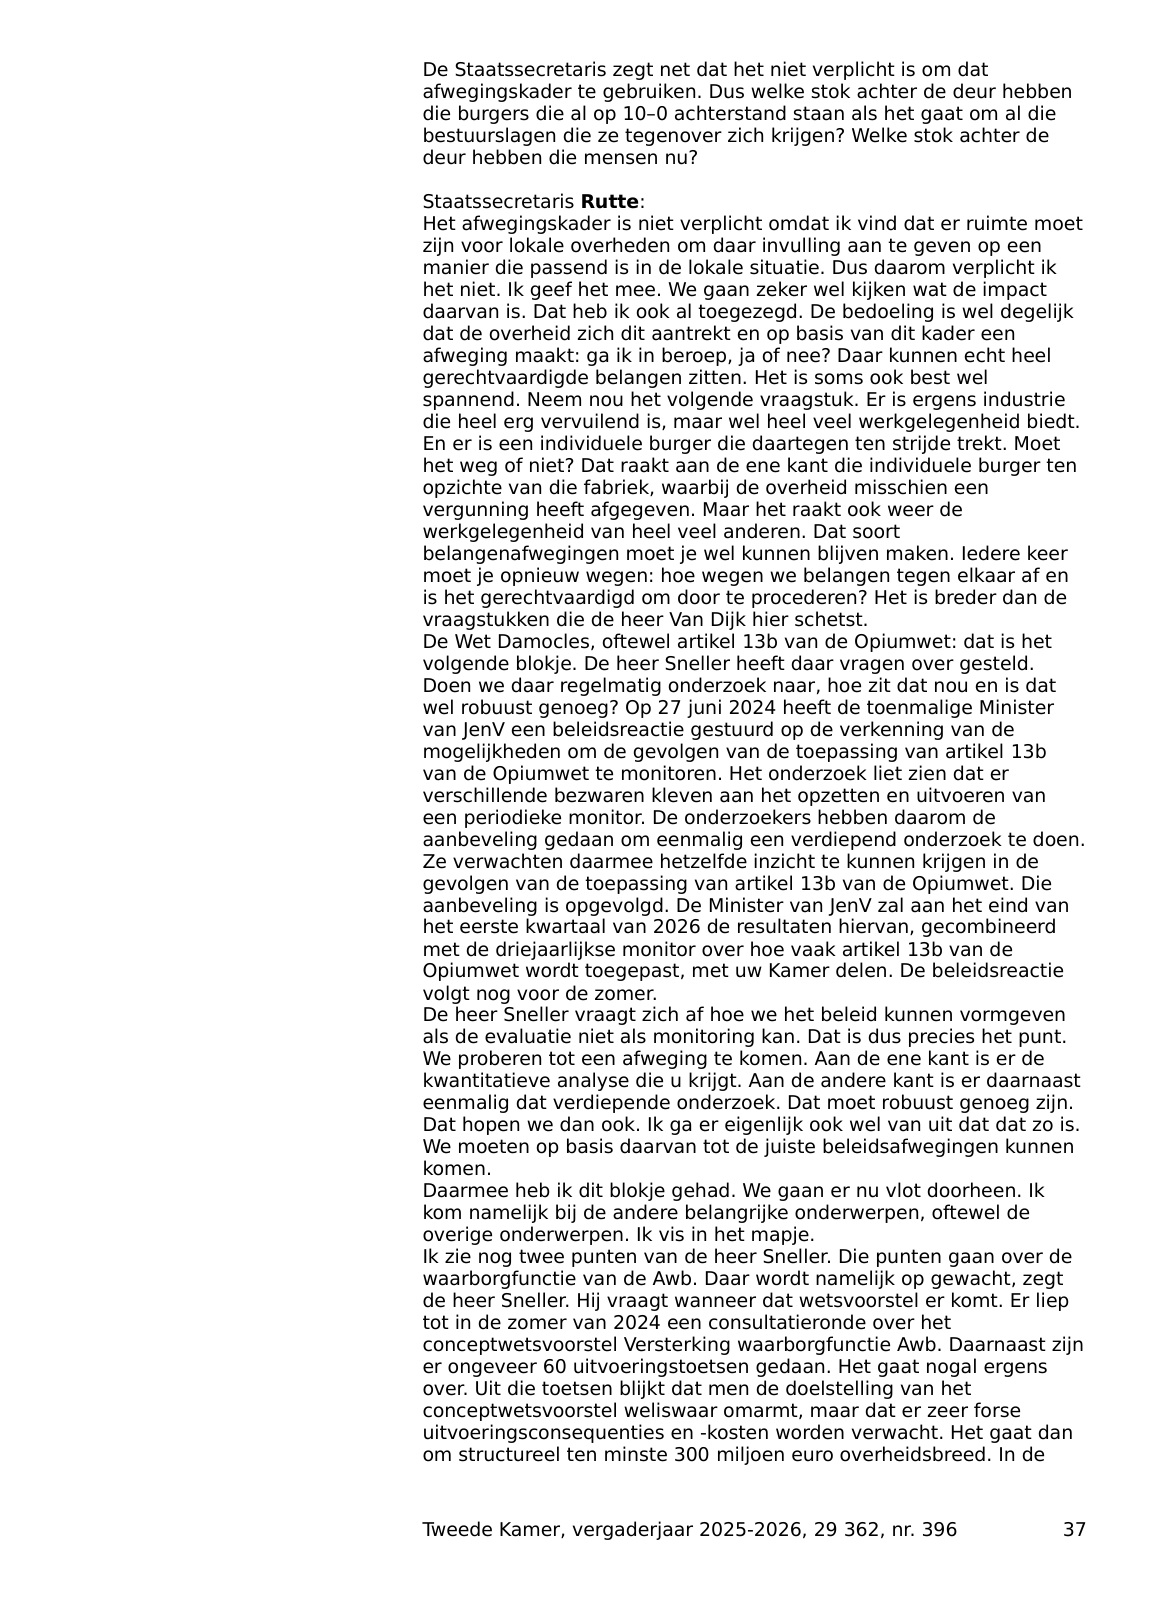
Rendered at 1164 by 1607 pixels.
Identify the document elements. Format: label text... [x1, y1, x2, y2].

text Ik zie nog twee punten van de heer Sneller. Die punten gaan over de waarborgfunctie van de Awb. Daar wordt namelijk op gewacht, zegt de heer Sneller. Hij vraagt wanneer dat wetsvoorstel er komt. Er liep tot in de zomer van 2024 een consultatieronde over het conceptwetsvoorstel Versterking waarborgfunctie Awb. Daarnaast zijn er ongeveer 60 uitvoeringstoetsen gedaan. Het gaat nogal ergens over. Uit die toetsen blijkt dat men de doelstelling van het conceptwetsvoorstel weliswaar omarmt, maar dat er zeer forse uitvoeringsconsequenties en -kosten worden verwacht. Het gaat dan om structureel ten minste 300 miljoen euro overheidsbreed. In de [422, 1246, 1087, 1466]
text De heer Sneller vraagt zich af hoe we het beleid kunnen vormgeven als de evaluatie niet als monitoring kan. Dat is dus precies het punt. We proberen tot een afweging te komen. Aan de ene kant is er de kwantitatieve analyse die u krijgt. Aan de andere kant is er daarnaast eenmalig dat verdiepende onderzoek. Dat moet robuust genoeg zijn. Dat hopen we dan ook. Ik ga er eigenlijk ook wel van uit dat dat zo is. We moeten op basis daarvan tot de juiste beleidsafwegingen kunnen komen. [422, 1004, 1087, 1180]
text De Wet Damocles, oftewel artikel 13b van de Opiumwet: dat is het volgende blokje. De heer Sneller heeft daar vragen over gesteld. Doen we daar regelmatig onderzoek naar, hoe zit dat nou en is dat wel robuust genoeg? Op 27 juni 2024 heeft de toenmalige Minister van JenV een beleidsreactie gestuurd op de verkenning van de mogelijkheden om de gevolgen van de toepassing van artikel 13b van de Opiumwet te monitoren. Het onderzoek liet zien dat er verschillende bezwaren kleven aan het opzetten en uitvoeren van een periodieke monitor. De onderzoekers hebben daarom de aanbeveling gedaan om eenmalig een verdiepend onderzoek te doen. Ze verwachten daarmee hetzelfde inzicht te kunnen krijgen in de gevolgen van de toepassing van artikel 13b van de Opiumwet. Die aanbeveling is opgevolgd. De Minister van JenV zal aan het eind van het eerste kwartaal van 2026 de resultaten hiervan, gecombineerd met de driejaarlijkse monitor over hoe vaak artikel 13b van de Opiumwet wordt toegepast, met uw Kamer delen. De beleidsreactie volgt nog voor de zomer. [422, 631, 1087, 1004]
text Het afwegingskader is niet verplicht omdat ik vind dat er ruimte moet zijn voor lokale overheden om daar invulling aan te geven op een manier die passend is in de lokale situatie. Dus daarom verplicht ik het niet. Ik geef het mee. We gaan zeker wel kijken wat de impact daarvan is. Dat heb ik ook al toegezegd. De bedoeling is wel degelijk dat de overheid zich dit aantrekt en op basis van dit kader een afweging maakt: ga ik in beroep, ja of nee? Daar kunnen echt heel gerechtvaardigde belangen zitten. Het is soms ook best wel spannend. Neem nou het volgende vraagstuk. Er is ergens industrie die heel erg vervuilend is, maar wel heel veel werkgelegenheid biedt. En er is een individuele burger die daartegen ten strijde trekt. Moet het weg of niet? Dat raakt aan de ene kant die individuele burger ten opzichte van die fabriek, waarbij de overheid misschien een vergunning heeft afgegeven. Maar het raakt ook weer de werkgelegenheid van heel veel anderen. Dat soort belangenafwegingen moet je wel kunnen blijven maken. Iedere keer moet je opnieuw wegen: hoe wegen we belangen tegen elkaar af en is het gerechtvaardigd om door te procederen? Het is breder dan de vraagstukken die de heer Van Dijk hier schetst. [422, 213, 1087, 631]
text Daarmee heb ik dit blokje gehad. We gaan er nu vlot doorheen. Ik kom namelijk bij de andere belangrijke onderwerpen, oftewel de overige onderwerpen. Ik vis in het mapje. [422, 1180, 1087, 1246]
text Staatssecretaris Rutte: [422, 191, 1087, 213]
text De Staatssecretaris zegt net dat het niet verplicht is om dat afwegingskader te gebruiken. Dus welke stok achter de deur hebben die burgers die al op 10–0 achterstand staan als het gaat om al die bestuurslagen die ze tegenover zich krijgen? Welke stok achter de deur hebben die mensen nu? [422, 59, 1087, 169]
